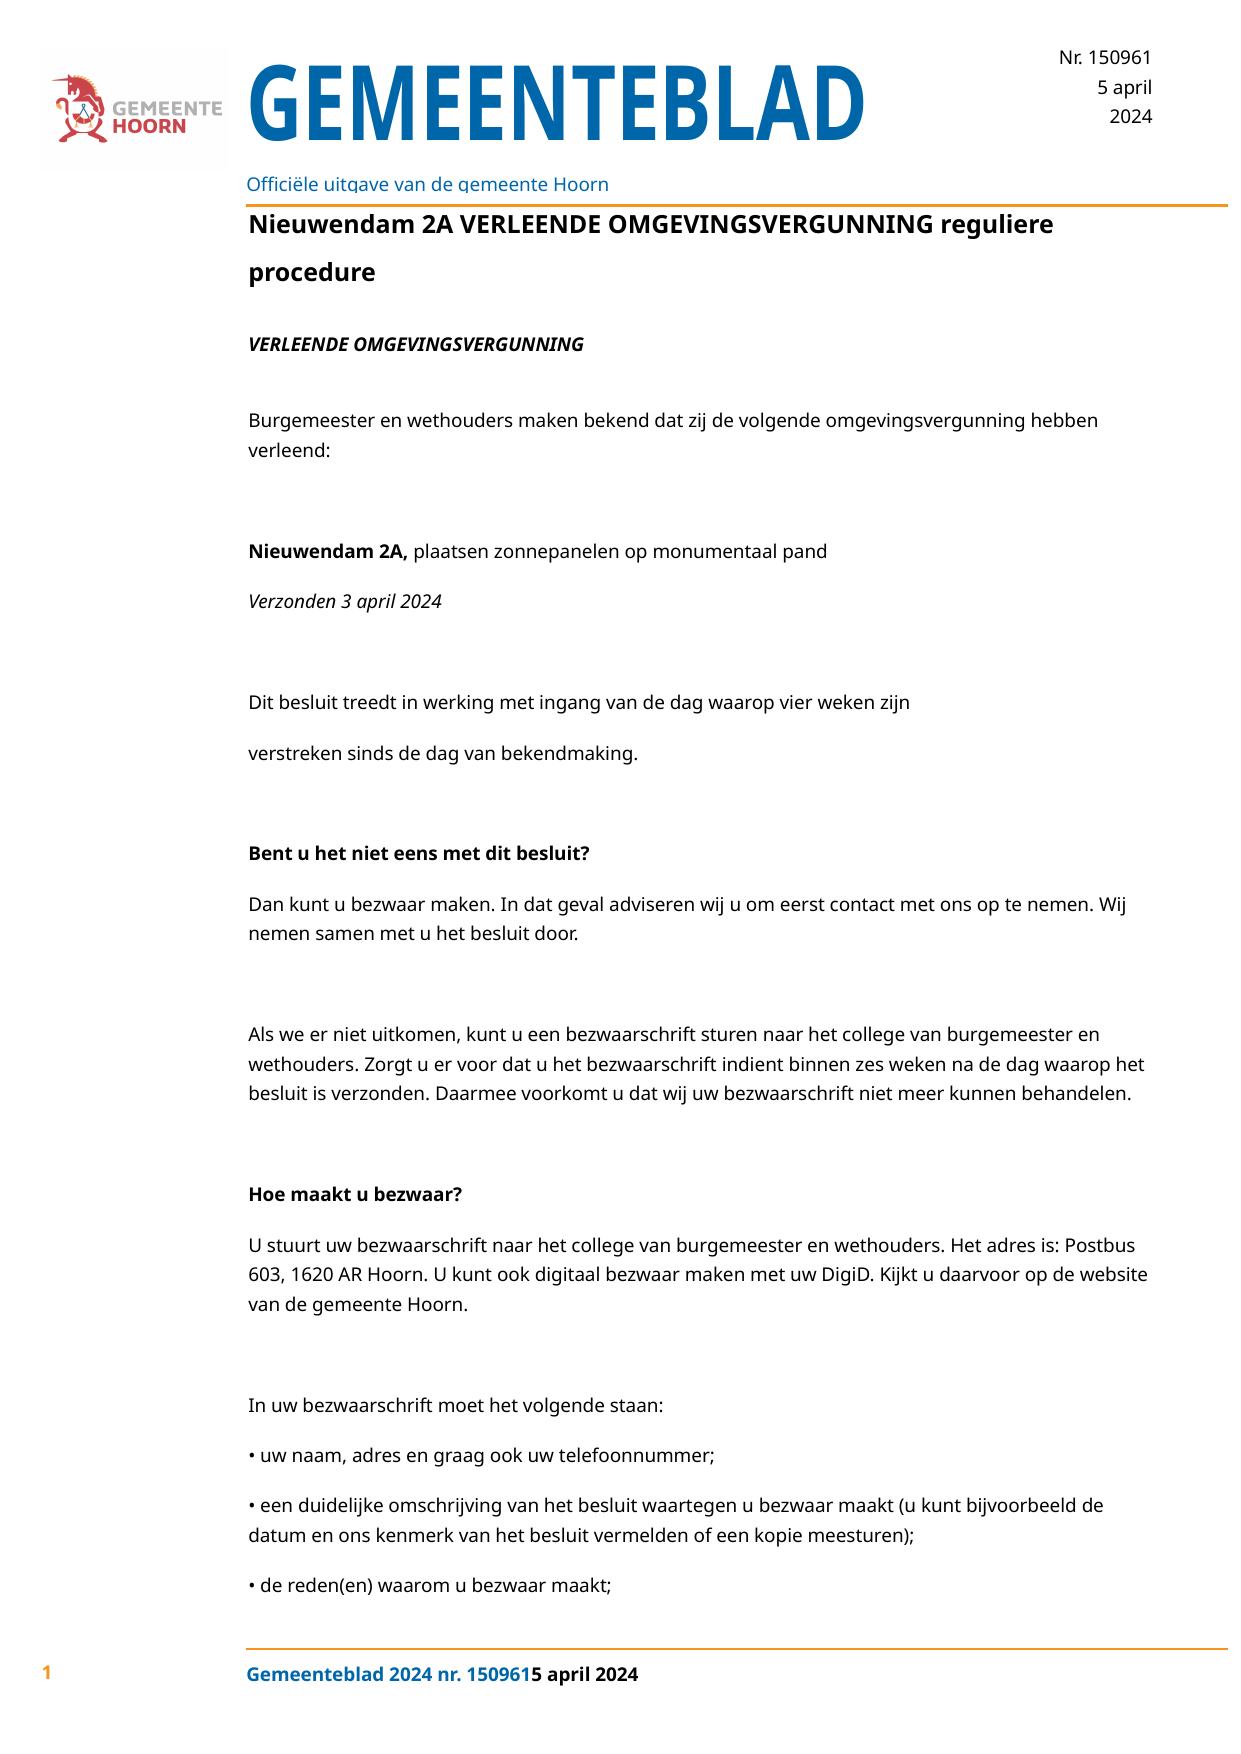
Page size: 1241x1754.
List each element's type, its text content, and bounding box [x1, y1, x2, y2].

text Dan kunt u bezwaar maken. In dat geval adviseren wij u om eerst contact met ons op te nemen. Wij nemen samen met u het besluit door. [248, 891, 1152, 946]
picture [41, 47, 231, 172]
text Hoe maakt u bezwaar? [248, 1181, 1152, 1207]
text Nieuwendam 2A, plaatsen zonnepanelen op monumentaal pand [248, 538, 1152, 564]
text In uw bezwaarschrift moet het volgende staan: [248, 1392, 1152, 1417]
text • de reden(en) waarom u bezwaar maakt; [248, 1573, 1152, 1598]
text VERLEENDE OMGEVINGSVERGUNNING [248, 331, 1152, 357]
text Als we er niet uitkomen, kunt u een bezwaarschrift sturen naar het college van burgemeester en wethouders. Zorgt u er voor dat u het bezwaarschrift indient binnen zes weken na de dag waarop het besluit is verzonden. Daarmee voorkomt u dat wij uw bezwaarschrift niet meer kunnen behandelen. [248, 1021, 1152, 1106]
text Dit besluit treedt in werking met ingang van de dag waarop vier weken zijn [248, 689, 1152, 715]
text verstreken sinds de dag van bekendmaking. [248, 740, 1152, 765]
text U stuurt uw bezwaarschrift naar het college van burgemeester en wethouders. Het adres is: Postbus 603, 1620 AR Hoorn. U kunt ook digitaal bezwaar maken met uw DigiD. Kijkt u daarvoor op de website van de gemeente Hoorn. [248, 1232, 1152, 1317]
text Nieuwendam 2A VERLEENDE OMGEVINGSVERGUNNING reguliere procedure [248, 207, 1152, 288]
text Bent u het niet eens met dit besluit? [248, 841, 1152, 866]
text • een duidelijke omschrijving van het besluit waartegen u bezwaar maakt (u kunt bijvoorbeeld de datum en ons kenmerk van het besluit vermelden of een kopie meesturen); [248, 1493, 1152, 1548]
text • uw naam, adres en graag ook uw telefoonnummer; [248, 1442, 1152, 1468]
text Verzonden 3 april 2024 [248, 588, 1152, 614]
text Burgemeester en wethouders maken bekend dat zij de volgende omgevingsvergunning hebben verleend: [248, 408, 1152, 463]
